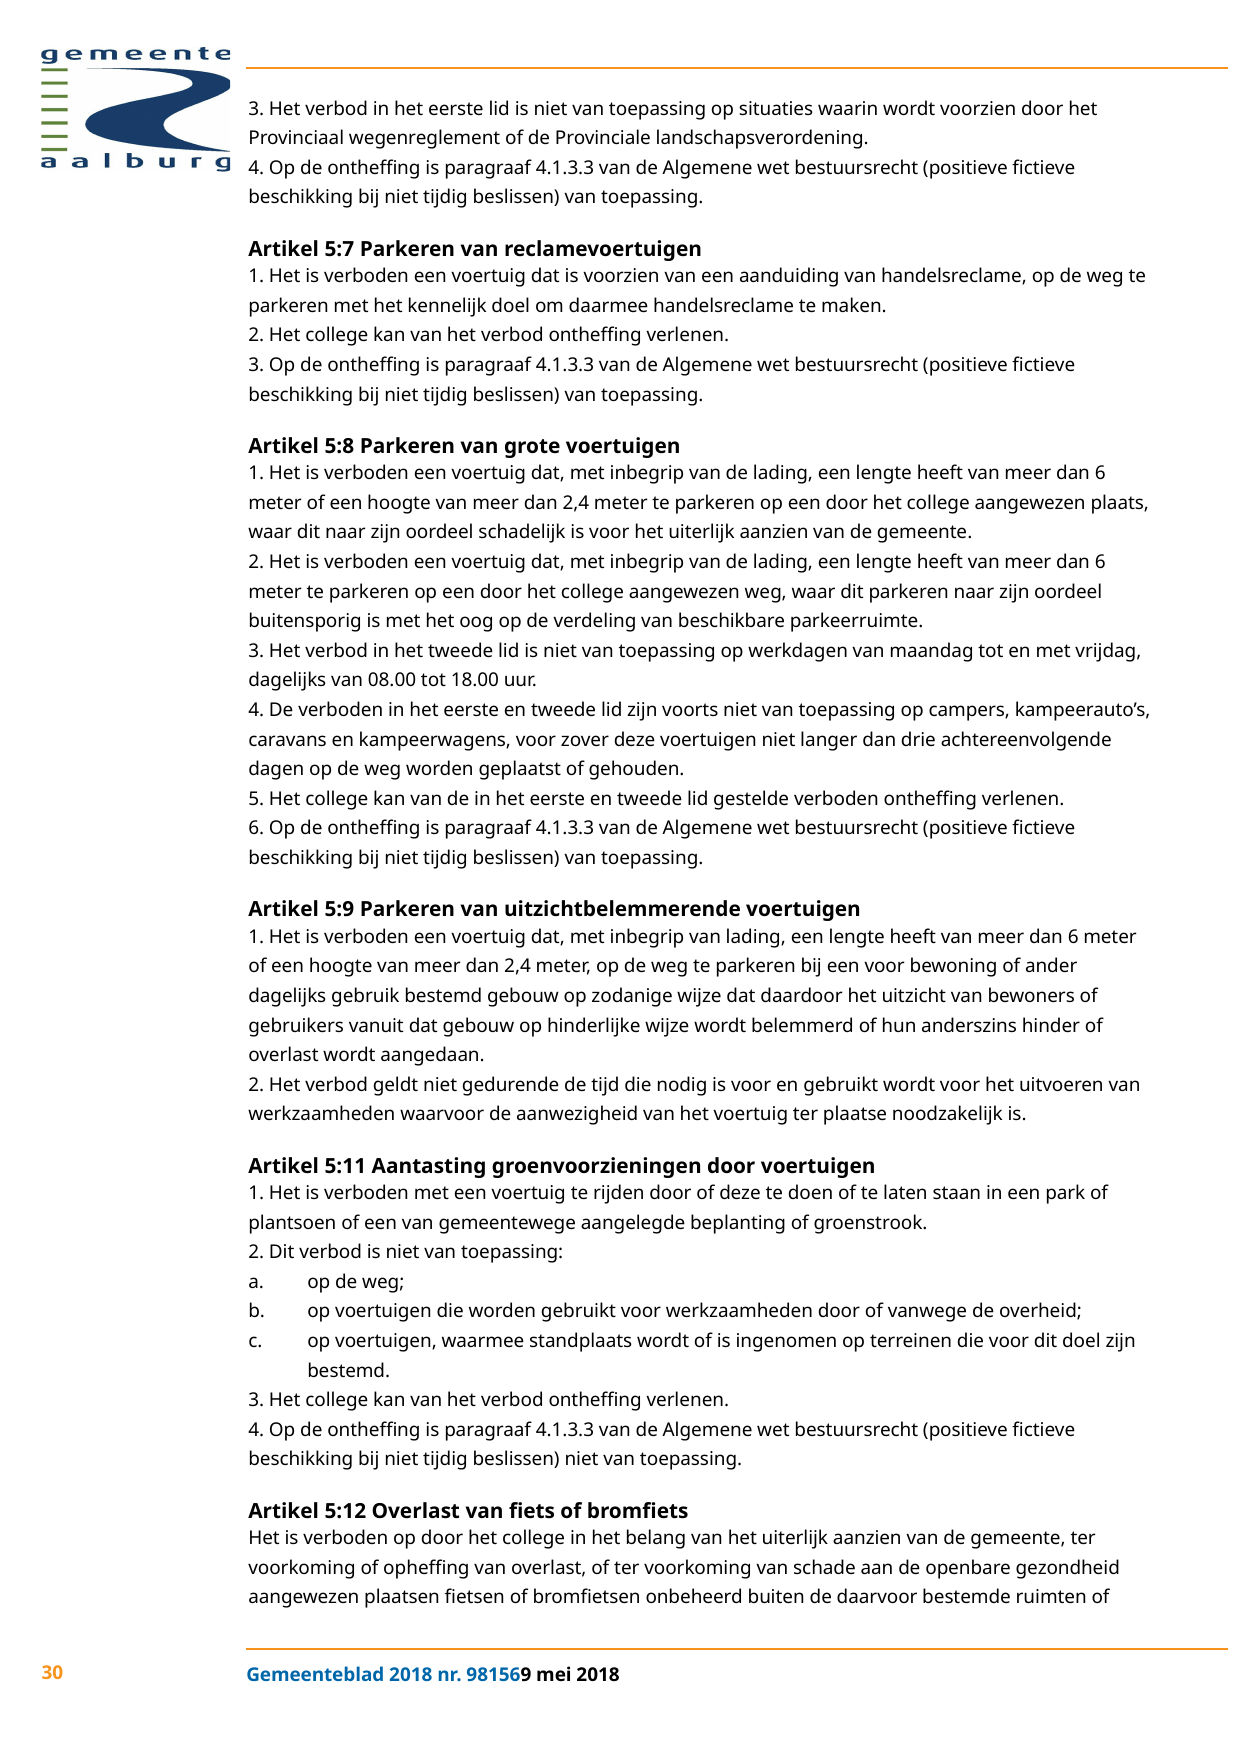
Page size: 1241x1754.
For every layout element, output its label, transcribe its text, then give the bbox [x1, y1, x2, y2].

text 2. Het verbod geldt niet gedurende de tijd die nodig is voor en gebruikt wordt voor het uitvoeren van werkzaamheden waarvoor de aanwezigheid van het voertuig ter plaatse noodzakelijk is. [248, 1071, 1152, 1126]
text 1. Het is verboden met een voertuig te rijden door of deze te doen of te laten staan in een park of plantsoen of een van gemeentewege aangelegde beplanting of groenstrook. [248, 1179, 1152, 1235]
text 3. Het verbod in het tweede lid is niet van toepassing op werkdagen van maandag tot en met vrijdag, dagelijks van 08.00 tot 18.00 uur. [248, 637, 1152, 692]
text 1. Het is verboden een voertuig dat, met inbegrip van de lading, een lengte heeft van meer dan 6 meter of een hoogte van meer dan 2,4 meter te parkeren op een door het college aangewezen plaats, waar dit naar zijn oordeel schadelijk is voor het uiterlijk aanzien van de gemeente. [248, 459, 1152, 544]
text 5. Het college kan van de in het eerste en tweede lid gestelde verboden ontheffing verlenen. [248, 785, 1152, 811]
text Artikel 5:8 Parkeren van grote voertuigen [248, 431, 1152, 459]
text 4. Op de ontheffing is paragraaf 4.1.3.3 van de Algemene wet bestuursrecht (positieve fictieve beschikking bij niet tijdig beslissen) niet van toepassing. [248, 1416, 1152, 1471]
text 4. Op de ontheffing is paragraaf 4.1.3.3 van de Algemene wet bestuursrecht (positieve fictieve beschikking bij niet tijdig beslissen) van toepassing. [248, 154, 1152, 209]
text 1. Het is verboden een voertuig dat is voorzien van een aanduiding van handelsreclame, op de weg te parkeren met het kennelijk doel om daarmee handelsreclame te maken. [248, 262, 1152, 318]
text 3. Het verbod in het eerste lid is niet van toepassing op situaties waarin wordt voorzien door het Provinciaal wegenreglement of de Provinciale landschapsverordening. [248, 95, 1152, 150]
text Artikel 5:9 Parkeren van uitzichtbelemmerende voertuigen [248, 894, 1152, 923]
list op voertuigen, waarmee standplaats wordt of is ingenomen op terreinen die voor dit doel zijn bestemd. [248, 1327, 1152, 1383]
text 2. Het is verboden een voertuig dat, met inbegrip van de lading, een lengte heeft van meer dan 6 meter te parkeren op een door het college aangewezen weg, waar dit parkeren naar zijn oordeel buitensporig is met het oog op de verdeling van beschikbare parkeerruimte. [248, 548, 1152, 633]
text Artikel 5:7 Parkeren van reclamevoertuigen [248, 234, 1152, 262]
text 6. Op de ontheffing is paragraaf 4.1.3.3 van de Algemene wet bestuursrecht (positieve fictieve beschikking bij niet tijdig beslissen) van toepassing. [248, 814, 1152, 870]
text Het is verboden op door het college in het belang van het uiterlijk aanzien van de gemeente, ter voorkoming of opheffing van overlast, of ter voorkoming van schade aan de openbare gezondheid aangewezen plaatsen fietsen of bromfietsen onbeheerd buiten de daarvoor bestemde ruimten of [248, 1524, 1152, 1609]
text 2. Dit verbod is niet van toepassing: [248, 1238, 1152, 1264]
text 4. De verboden in het eerste en tweede lid zijn voorts niet van toepassing op campers, kampeerauto’s, caravans en kampeerwagens, voor zover deze voertuigen niet langer dan drie achtereenvolgende dagen op de weg worden geplaatst of gehouden. [248, 696, 1152, 781]
text 3. Het college kan van het verbod ontheffing verlenen. [248, 1386, 1152, 1412]
text Artikel 5:12 Overlast van fiets of bromfiets [248, 1496, 1152, 1524]
picture [41, 47, 231, 172]
text 3. Op de ontheffing is paragraaf 4.1.3.3 van de Algemene wet bestuursrecht (positieve fictieve beschikking bij niet tijdig beslissen) van toepassing. [248, 351, 1152, 406]
text Artikel 5:11 Aantasting groenvoorzieningen door voertuigen [248, 1151, 1152, 1179]
list op voertuigen die worden gebruikt voor werkzaamheden door of vanwege de overheid; [248, 1298, 1152, 1323]
text 2. Het college kan van het verbod ontheffing verlenen. [248, 322, 1152, 347]
text 1. Het is verboden een voertuig dat, met inbegrip van lading, een lengte heeft van meer dan 6 meter of een hoogte van meer dan 2,4 meter, op de weg te parkeren bij een voor bewoning of ander dagelijks gebruik bestemd gebouw op zodanige wijze dat daardoor het uitzicht van bewoners of gebruikers vanuit dat gebouw op hinderlijke wijze wordt belemmerd of hun anderszins hinder of overlast wordt aangedaan. [248, 923, 1152, 1067]
list op de weg; [248, 1268, 1152, 1294]
